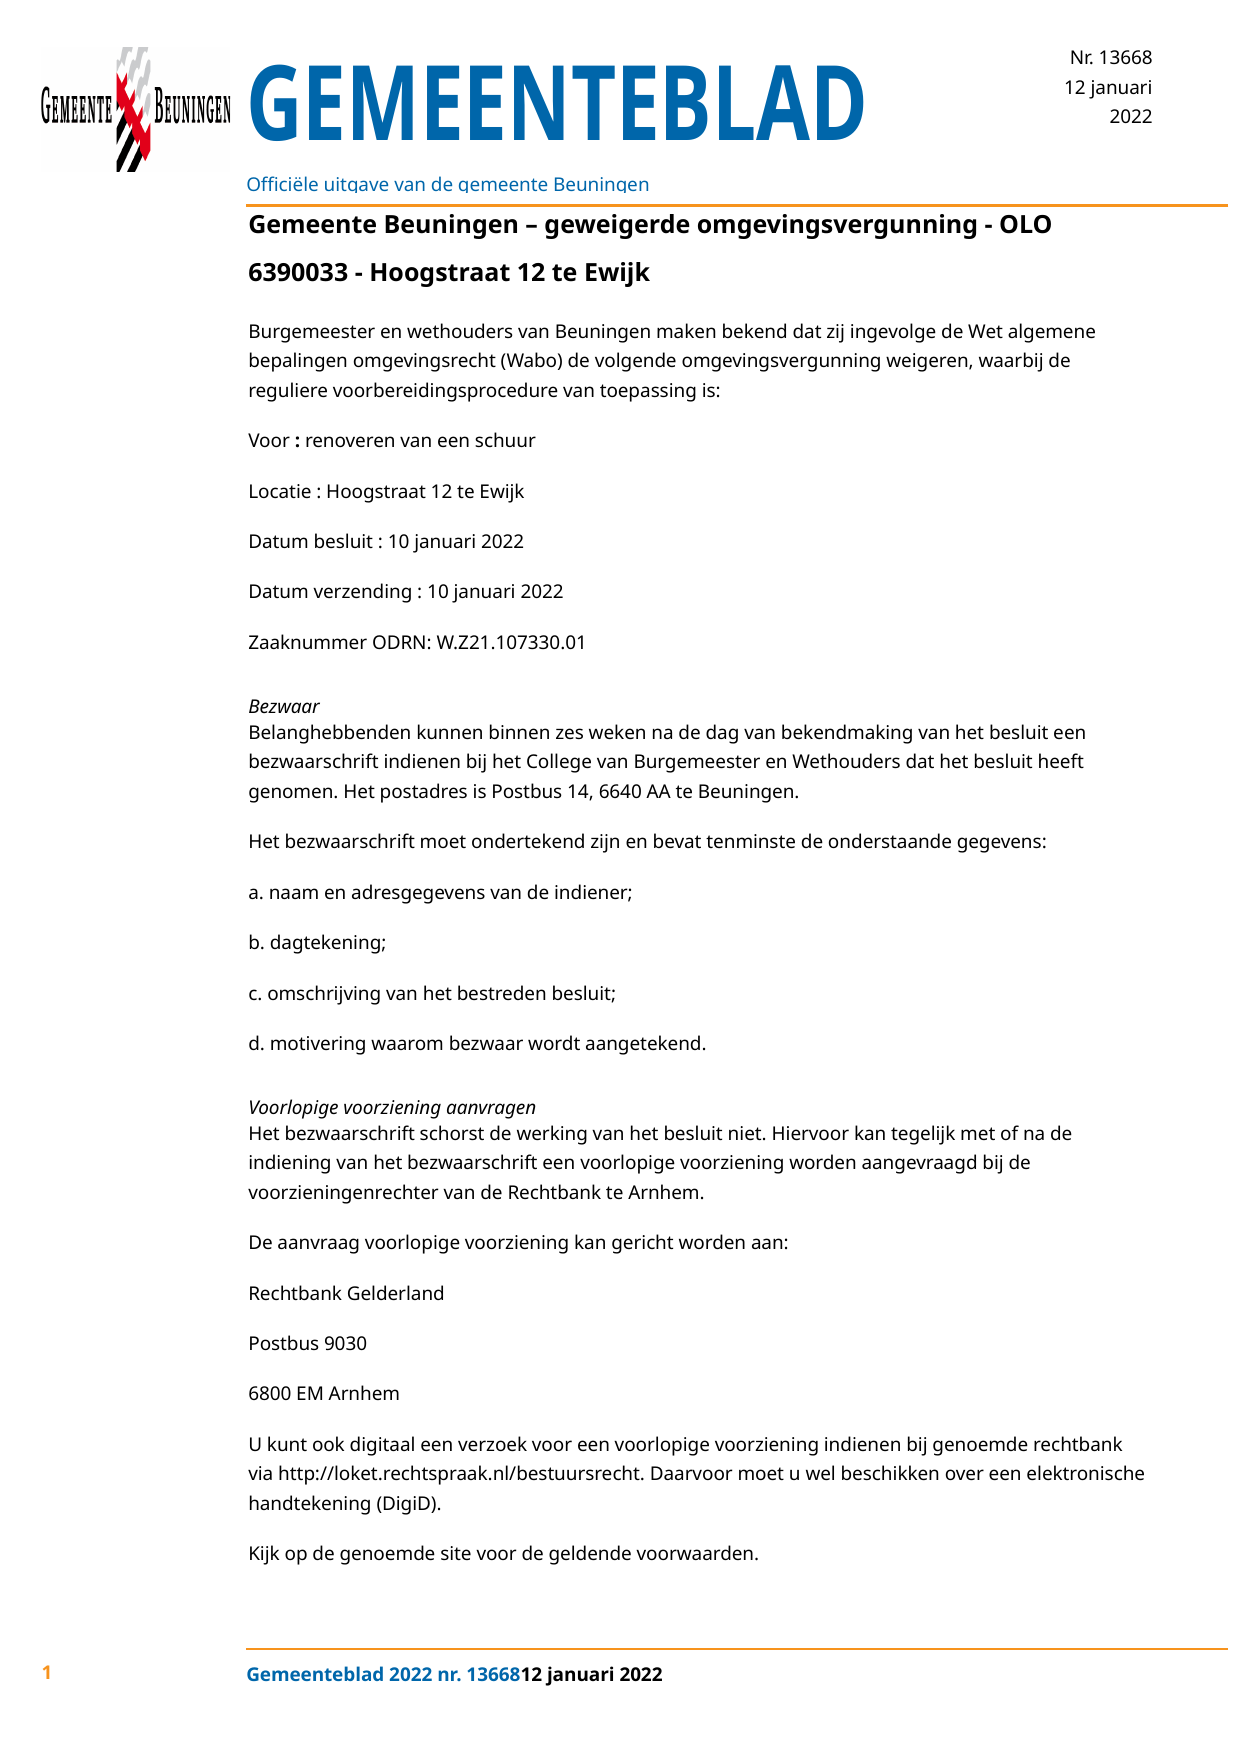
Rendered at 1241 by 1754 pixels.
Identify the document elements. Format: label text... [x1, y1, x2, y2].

text Voorlopige voorziening aanvragen [248, 1094, 1152, 1120]
picture [41, 47, 231, 172]
text Belanghebbenden kunnen binnen zes weken na de dag van bekendmaking van het besluit een bezwaarschrift indienen bij het College van Burgemeester en Wethouders dat het besluit heeft genomen. Het postadres is Postbus 14, 6640 AA te Beuningen. [248, 719, 1152, 804]
text Datum verzending : 10 januari 2022 [248, 579, 1152, 604]
text Het bezwaarschrift schorst de werking van het besluit niet. Hiervoor kan tegelijk met of na de indiening van het bezwaarschrift een voorlopige voorziening worden aangevraagd bij de voorzieningenrechter van de Rechtbank te Arnhem. [248, 1120, 1152, 1205]
text Postbus 9030 [248, 1330, 1152, 1356]
text Rechtbank Gelderland [248, 1280, 1152, 1306]
text Gemeente Beuningen – geweigerde omgevingsvergunning - OLO 6390033 - Hoogstraat 12 te Ewijk [248, 207, 1152, 288]
text Zaaknummer ODRN: W.Z21.107330.01 [248, 629, 1152, 655]
text d. motivering waarom bezwaar wordt aangetekend. [248, 1030, 1152, 1056]
text Locatie : Hoogstraat 12 te Ewijk [248, 478, 1152, 504]
text Burgemeester en wethouders van Beuningen maken bekend dat zij ingevolge de Wet algemene bepalingen omgevingsrecht (Wabo) de volgende omgevingsvergunning weigeren, waarbij de reguliere voorbereidingsprocedure van toepassing is: [248, 318, 1152, 403]
text b. dagtekening; [248, 929, 1152, 955]
text Kijk op de genoemde site voor de geldende voorwaarden. [248, 1541, 1152, 1566]
text 6800 EM Arnhem [248, 1381, 1152, 1406]
text Voor : renoveren van een schuur [248, 427, 1152, 453]
text Datum besluit : 10 januari 2022 [248, 528, 1152, 554]
text Bezwaar [248, 693, 1152, 719]
text Het bezwaarschrift moet ondertekend zijn en bevat tenminste de onderstaande gegevens: [248, 828, 1152, 854]
text De aanvraag voorlopige voorziening kan gericht worden aan: [248, 1229, 1152, 1255]
text c. omschrijving van het bestreden besluit; [248, 980, 1152, 1005]
text a. naam en adresgegevens van de indiener; [248, 879, 1152, 904]
text U kunt ook digitaal een verzoek voor een voorlopige voorziening indienen bij genoemde rechtbank via http://loket.rechtspraak.nl/bestuursrecht. Daarvoor moet u wel beschikken over een elektronische handtekening (DigiD). [248, 1431, 1152, 1516]
